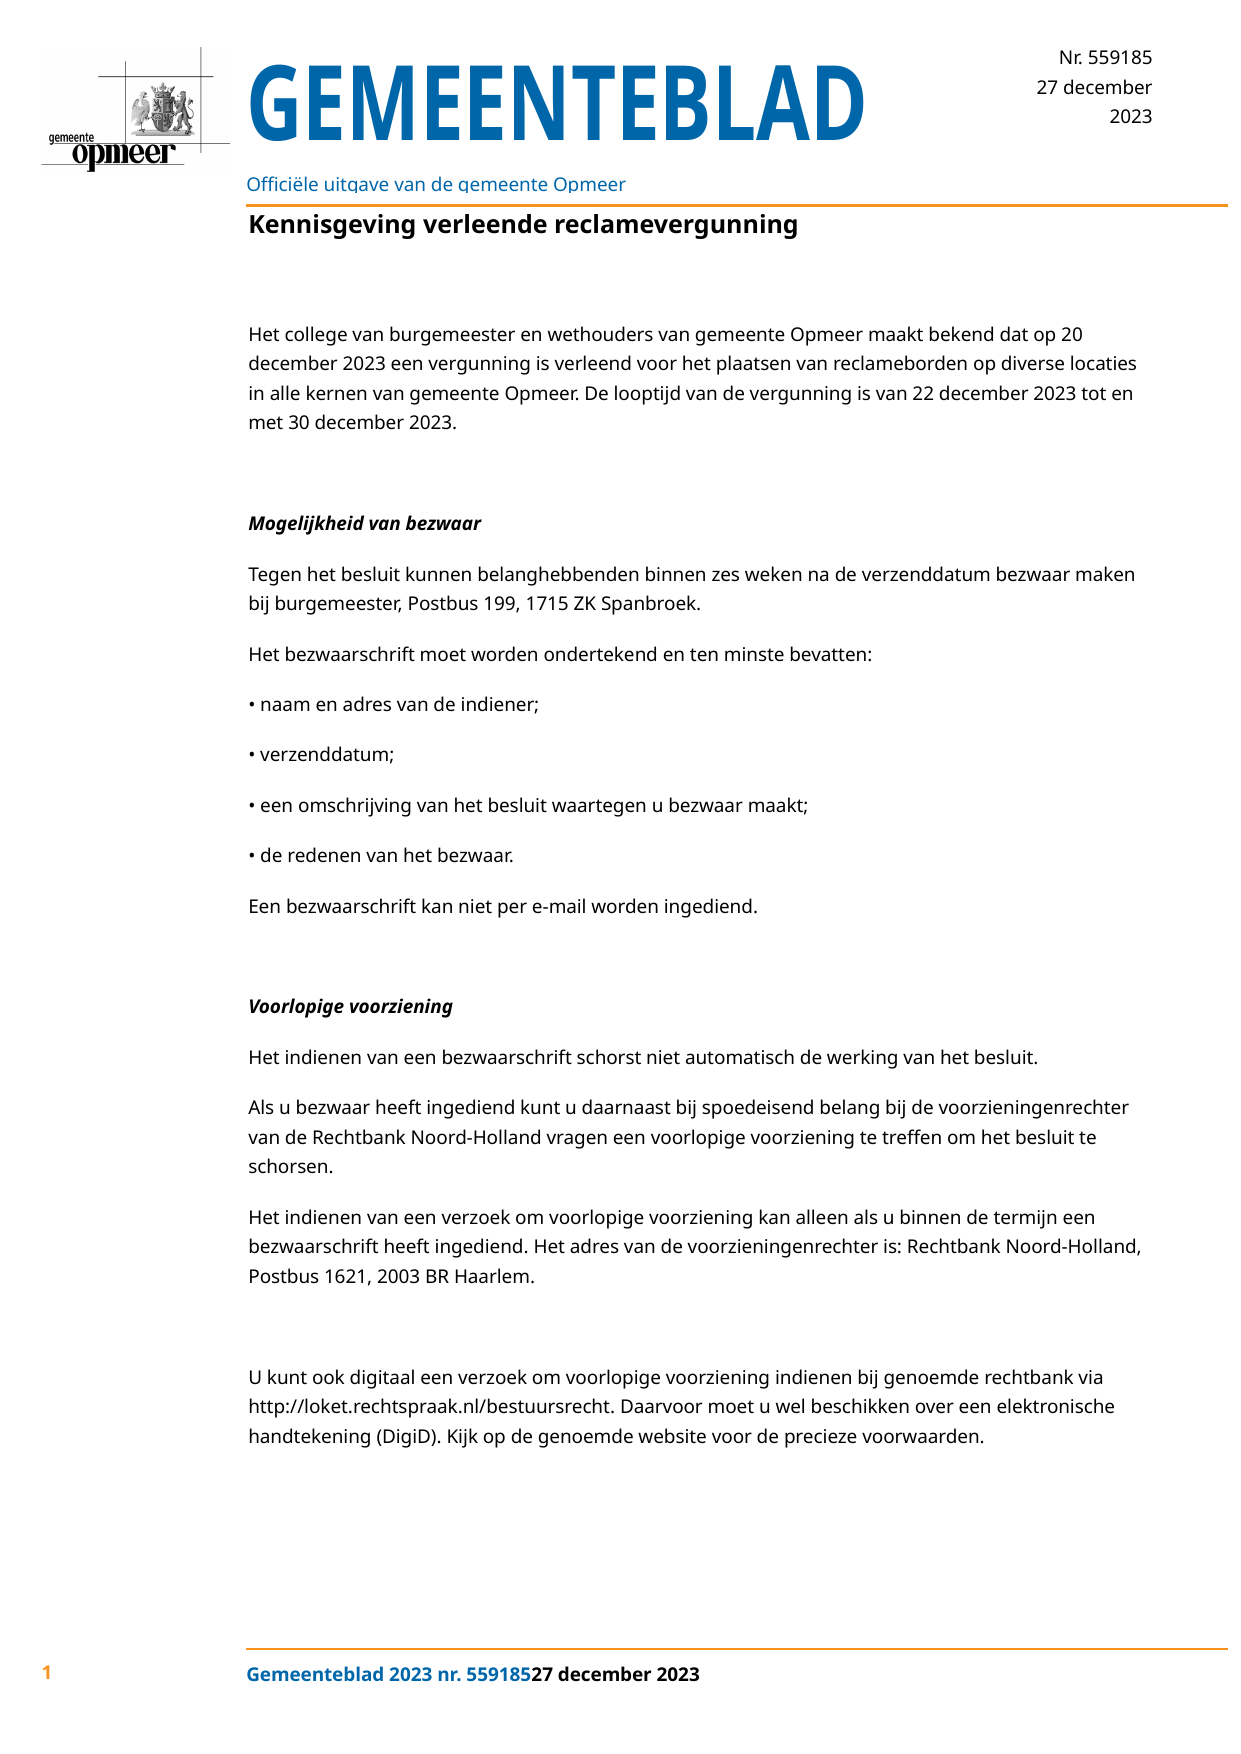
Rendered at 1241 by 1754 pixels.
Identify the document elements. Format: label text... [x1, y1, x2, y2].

text Het indienen van een verzoek om voorlopige voorziening kan alleen als u binnen de termijn een bezwaarschrift heeft ingediend. Het adres van de voorzieningenrechter is: Rechtbank Noord-Holland, Postbus 1621, 2003 BR Haarlem. [248, 1204, 1152, 1289]
text Het college van burgemeester en wethouders van gemeente Opmeer maakt bekend dat op 20 december 2023 een vergunning is verleend voor het plaatsen van reclameborden op diverse locaties in alle kernen van gemeente Opmeer. De looptijd van de vergunning is van 22 december 2023 tot en met 30 december 2023. [248, 321, 1152, 435]
text • de redenen van het bezwaar. [248, 842, 1152, 868]
text Het bezwaarschrift moet worden ondertekend en ten minste bevatten: [248, 641, 1152, 666]
picture [41, 47, 231, 172]
text Tegen het besluit kunnen belanghebbenden binnen zes weken na de verzenddatum bezwaar maken bij burgemeester, Postbus 199, 1715 ZK Spanbroek. [248, 561, 1152, 616]
text Een bezwaarschrift kan niet per e-mail worden ingediend. [248, 893, 1152, 918]
text Als u bezwaar heeft ingediend kunt u daarnaast bij spoedeisend belang bij de voorzieningenrechter van de Rechtbank Noord-Holland vragen een voorlopige voorziening te treffen om het besluit te schorsen. [248, 1094, 1152, 1179]
text Het indienen van een bezwaarschrift schorst niet automatisch de werking van het besluit. [248, 1044, 1152, 1070]
text • verzenddatum; [248, 742, 1152, 767]
text • naam en adres van de indiener; [248, 691, 1152, 717]
text Kennisgeving verleende reclamevergunning [248, 207, 1152, 241]
text Voorlopige voorziening [248, 994, 1152, 1019]
text U kunt ook digitaal een verzoek om voorlopige voorziening indienen bij genoemde rechtbank via http://loket.rechtspraak.nl/bestuursrecht. Daarvoor moet u wel beschikken over een elektronische handtekening (DigiD). Kijk op de genoemde website voor de precieze voorwaarden. [248, 1364, 1152, 1449]
text • een omschrijving van het besluit waartegen u bezwaar maakt; [248, 792, 1152, 818]
text Mogelijkheid van bezwaar [248, 510, 1152, 536]
